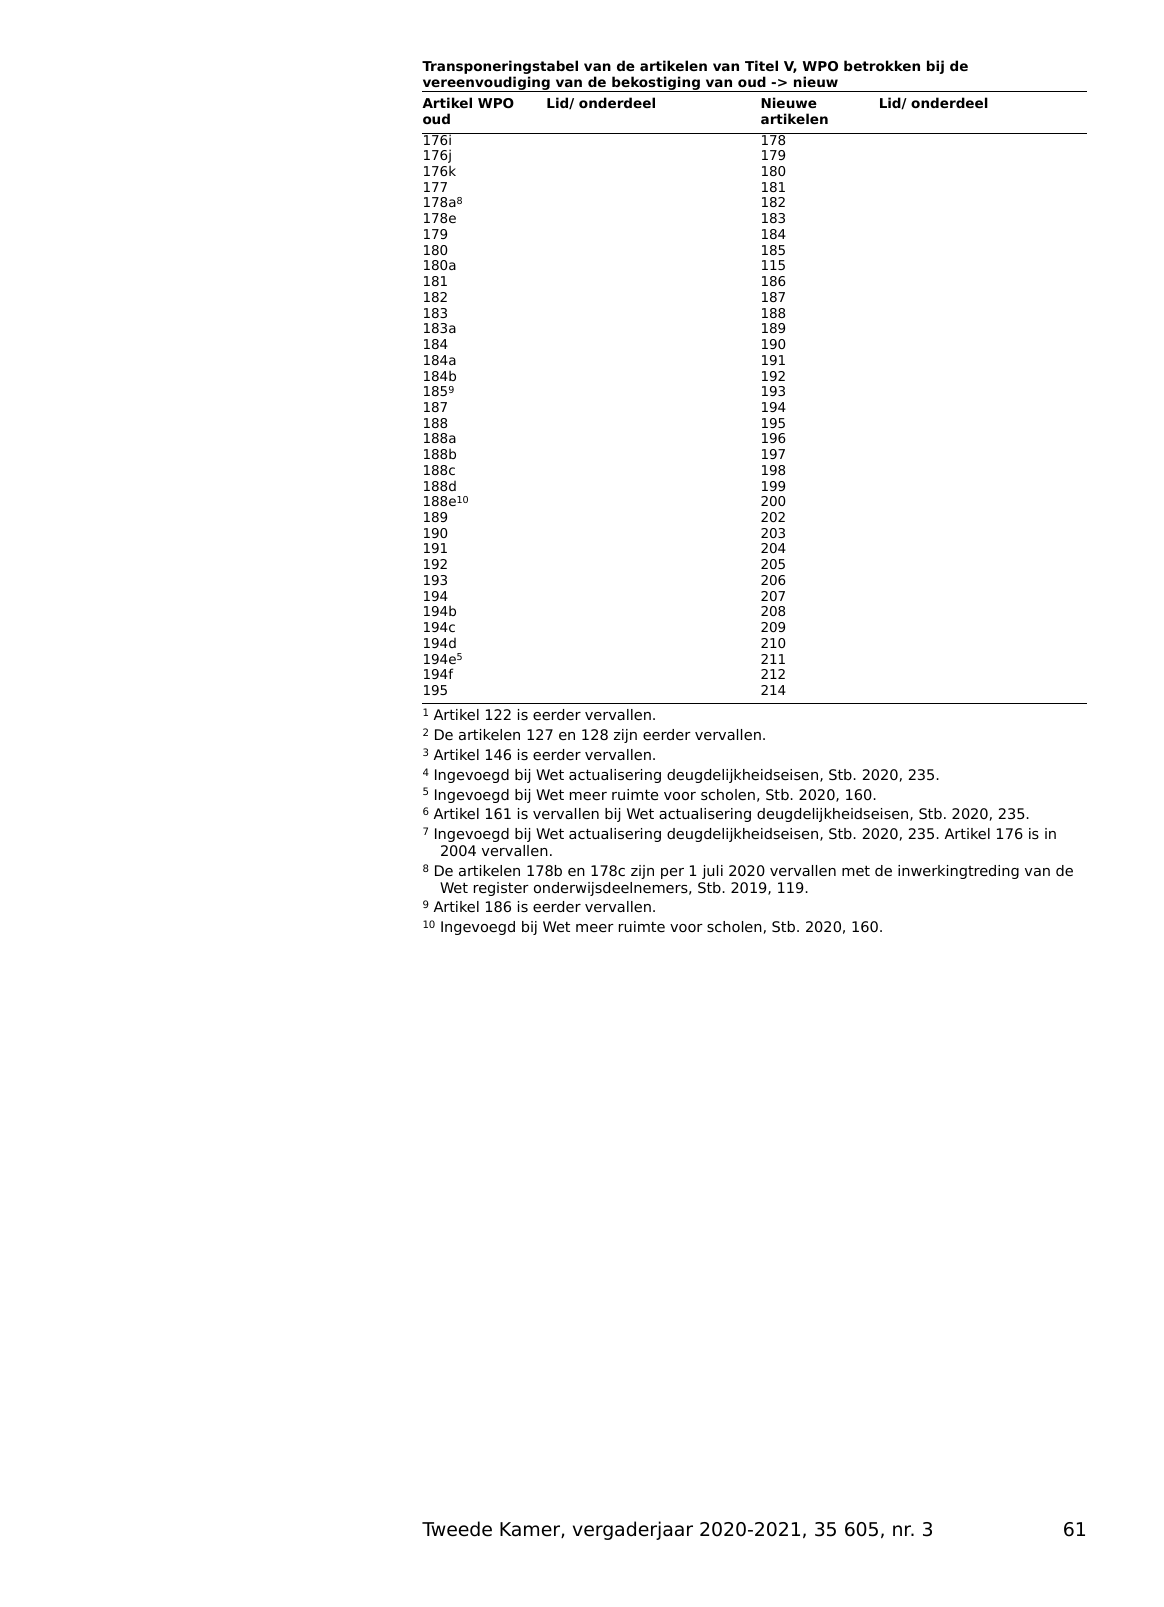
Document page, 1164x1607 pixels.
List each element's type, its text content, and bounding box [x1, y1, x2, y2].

table_cell [873, 651, 1087, 667]
table_cell 188 [422, 416, 540, 431]
table_cell 180a [422, 258, 540, 274]
table_cell 192 [422, 557, 540, 573]
table_cell [540, 651, 754, 667]
table_cell [873, 305, 1087, 321]
table_cell [873, 134, 1087, 148]
table_cell 185 [754, 243, 872, 258]
table_cell [540, 243, 754, 258]
table_cell 194d [422, 636, 540, 651]
table_cell Nieuwe artikelen [754, 92, 872, 132]
table_cell [540, 416, 754, 431]
table_cell [873, 573, 1087, 588]
table_cell 194f [422, 667, 540, 683]
table_cell [540, 494, 754, 510]
table_cell 214 [754, 683, 872, 703]
table_cell 1859 [422, 384, 540, 400]
table_cell 203 [754, 526, 872, 541]
table_cell 190 [422, 526, 540, 541]
table_cell 179 [754, 148, 872, 164]
table_cell [873, 211, 1087, 227]
table_cell [540, 400, 754, 416]
table_cell [873, 148, 1087, 164]
table_cell [540, 180, 754, 195]
table_cell [873, 557, 1087, 573]
table_cell 200 [754, 494, 872, 510]
table_cell 195 [422, 683, 540, 703]
table_cell 206 [754, 573, 872, 588]
table_cell [540, 164, 754, 179]
table_cell 180 [422, 243, 540, 258]
table_cell [540, 541, 754, 557]
table_cell 194 [422, 589, 540, 604]
table_cell 177 [422, 180, 540, 195]
table_cell 202 [754, 510, 872, 526]
table_cell 115 [754, 258, 872, 274]
table_cell 176j [422, 148, 540, 164]
table_cell 194c [422, 620, 540, 636]
table_cell [540, 589, 754, 604]
table_cell 207 [754, 589, 872, 604]
table_cell [540, 431, 754, 447]
table_cell 180 [754, 164, 872, 179]
table_cell [540, 258, 754, 274]
table_cell [873, 337, 1087, 353]
table_cell [540, 148, 754, 164]
table_cell 182 [422, 290, 540, 305]
table_cell [540, 195, 754, 211]
table_cell 188a [422, 431, 540, 447]
table_cell [540, 290, 754, 305]
table_cell [540, 384, 754, 400]
table_cell [540, 526, 754, 541]
table_cell [540, 447, 754, 463]
table_cell [540, 227, 754, 242]
table_cell [873, 164, 1087, 179]
table_cell 181 [422, 274, 540, 290]
table_cell [540, 134, 754, 148]
table_cell 183 [422, 305, 540, 321]
table_cell 197 [754, 447, 872, 463]
table_cell 194e5 [422, 651, 540, 667]
table_cell 188b [422, 447, 540, 463]
table_cell 188 [754, 305, 872, 321]
table_cell [540, 368, 754, 384]
table_cell 188e10 [422, 494, 540, 510]
table_cell [540, 274, 754, 290]
table_cell 189 [754, 321, 872, 337]
table_cell 195 [754, 416, 872, 431]
table_cell [873, 510, 1087, 526]
table_cell 196 [754, 431, 872, 447]
table_cell 191 [754, 353, 872, 368]
table_cell 194 [754, 400, 872, 416]
table_cell [540, 510, 754, 526]
table_cell [873, 683, 1087, 703]
table_cell [540, 636, 754, 651]
table_cell 184a [422, 353, 540, 368]
table_cell [540, 683, 754, 703]
table_cell [540, 337, 754, 353]
table_cell [873, 667, 1087, 683]
table_cell [873, 541, 1087, 557]
table_cell [873, 353, 1087, 368]
table_cell 176k [422, 164, 540, 179]
table_cell [540, 479, 754, 494]
table_cell [540, 305, 754, 321]
table_cell [873, 636, 1087, 651]
table_cell 178e [422, 211, 540, 227]
table_cell 176i [422, 134, 540, 148]
table_cell [540, 604, 754, 620]
table_cell [873, 258, 1087, 274]
table_cell [873, 463, 1087, 478]
table_cell [873, 494, 1087, 510]
table_cell [540, 667, 754, 683]
table_cell [873, 290, 1087, 305]
table_cell [873, 195, 1087, 211]
table_cell 184b [422, 368, 540, 384]
table_cell 181 [754, 180, 872, 195]
table_cell [873, 589, 1087, 604]
table_cell Lid/ onderdeel [540, 92, 754, 132]
table_cell 188c [422, 463, 540, 478]
table_cell 187 [754, 290, 872, 305]
table_cell [873, 416, 1087, 431]
table_cell [540, 557, 754, 573]
table_cell [873, 321, 1087, 337]
table_cell [540, 211, 754, 227]
table_cell Artikel WPO oud [422, 92, 540, 132]
table_cell 183a [422, 321, 540, 337]
table_cell 178a8 [422, 195, 540, 211]
table_cell 208 [754, 604, 872, 620]
table_cell [873, 526, 1087, 541]
table_cell [873, 227, 1087, 242]
table_cell [540, 321, 754, 337]
table_cell 186 [754, 274, 872, 290]
table_cell 190 [754, 337, 872, 353]
table_cell [873, 400, 1087, 416]
table_cell [873, 274, 1087, 290]
table_cell 204 [754, 541, 872, 557]
table_cell 193 [422, 573, 540, 588]
table_cell [540, 573, 754, 588]
table_cell [873, 243, 1087, 258]
table_cell 192 [754, 368, 872, 384]
table_cell 187 [422, 400, 540, 416]
table_cell Lid/ onderdeel [873, 92, 1087, 132]
table_cell 182 [754, 195, 872, 211]
table_cell 179 [422, 227, 540, 242]
table_cell [873, 431, 1087, 447]
table_cell 210 [754, 636, 872, 651]
table_cell 191 [422, 541, 540, 557]
table_cell [873, 447, 1087, 463]
table_cell [540, 620, 754, 636]
table_cell 205 [754, 557, 872, 573]
table_cell 189 [422, 510, 540, 526]
table_cell 193 [754, 384, 872, 400]
table_cell 199 [754, 479, 872, 494]
table_cell [540, 353, 754, 368]
table_cell 184 [422, 337, 540, 353]
table_cell 184 [754, 227, 872, 242]
table_header Transponeringstabel van de artikelen van Titel V, WPO betrokken bij de vereenvoudiging van de bekostiging van oud -> nieuw [422, 59, 1087, 91]
table_cell 211 [754, 651, 872, 667]
table_cell [873, 479, 1087, 494]
table_cell 178 [754, 134, 872, 148]
table_cell 209 [754, 620, 872, 636]
table_cell [873, 368, 1087, 384]
table_cell 212 [754, 667, 872, 683]
table_cell 183 [754, 211, 872, 227]
table_cell [873, 384, 1087, 400]
table_cell [873, 604, 1087, 620]
table_cell 188d [422, 479, 540, 494]
table_cell 198 [754, 463, 872, 478]
table_cell [540, 463, 754, 478]
table_cell [873, 180, 1087, 195]
table_cell 194b [422, 604, 540, 620]
table_cell 1 Artikel 122 is eerder vervallen. 2 De artikelen 127 en 128 zijn eerder vervallen. 3 Artikel 146 is eerder vervallen. 4 Ingevoegd bij Wet actualisering deugdelijkheidseisen, Stb. 2020, 235. 5 Ingevoegd bij Wet meer ruimte voor scholen, Stb. 2020, 160. 6 Artikel 161 is vervallen bij Wet actualisering deugdelijkheidseisen, Stb. 2020, 235. 7 Ingevoegd bij Wet actualisering deugdelijkheidseisen, Stb. 2020, 235. Artikel 176 is in 2004 vervallen. 8 De artikelen 178b en 178c zijn per 1 juli 2020 vervallen met de inwerkingtreding van de Wet register onderwijsdeelnemers, Stb. 2019, 119. 9 Artikel 186 is eerder vervallen. 10 Ingevoegd bij Wet meer ruimte voor scholen, Stb. 2020, 160. [422, 704, 1087, 936]
table_cell [873, 620, 1087, 636]
